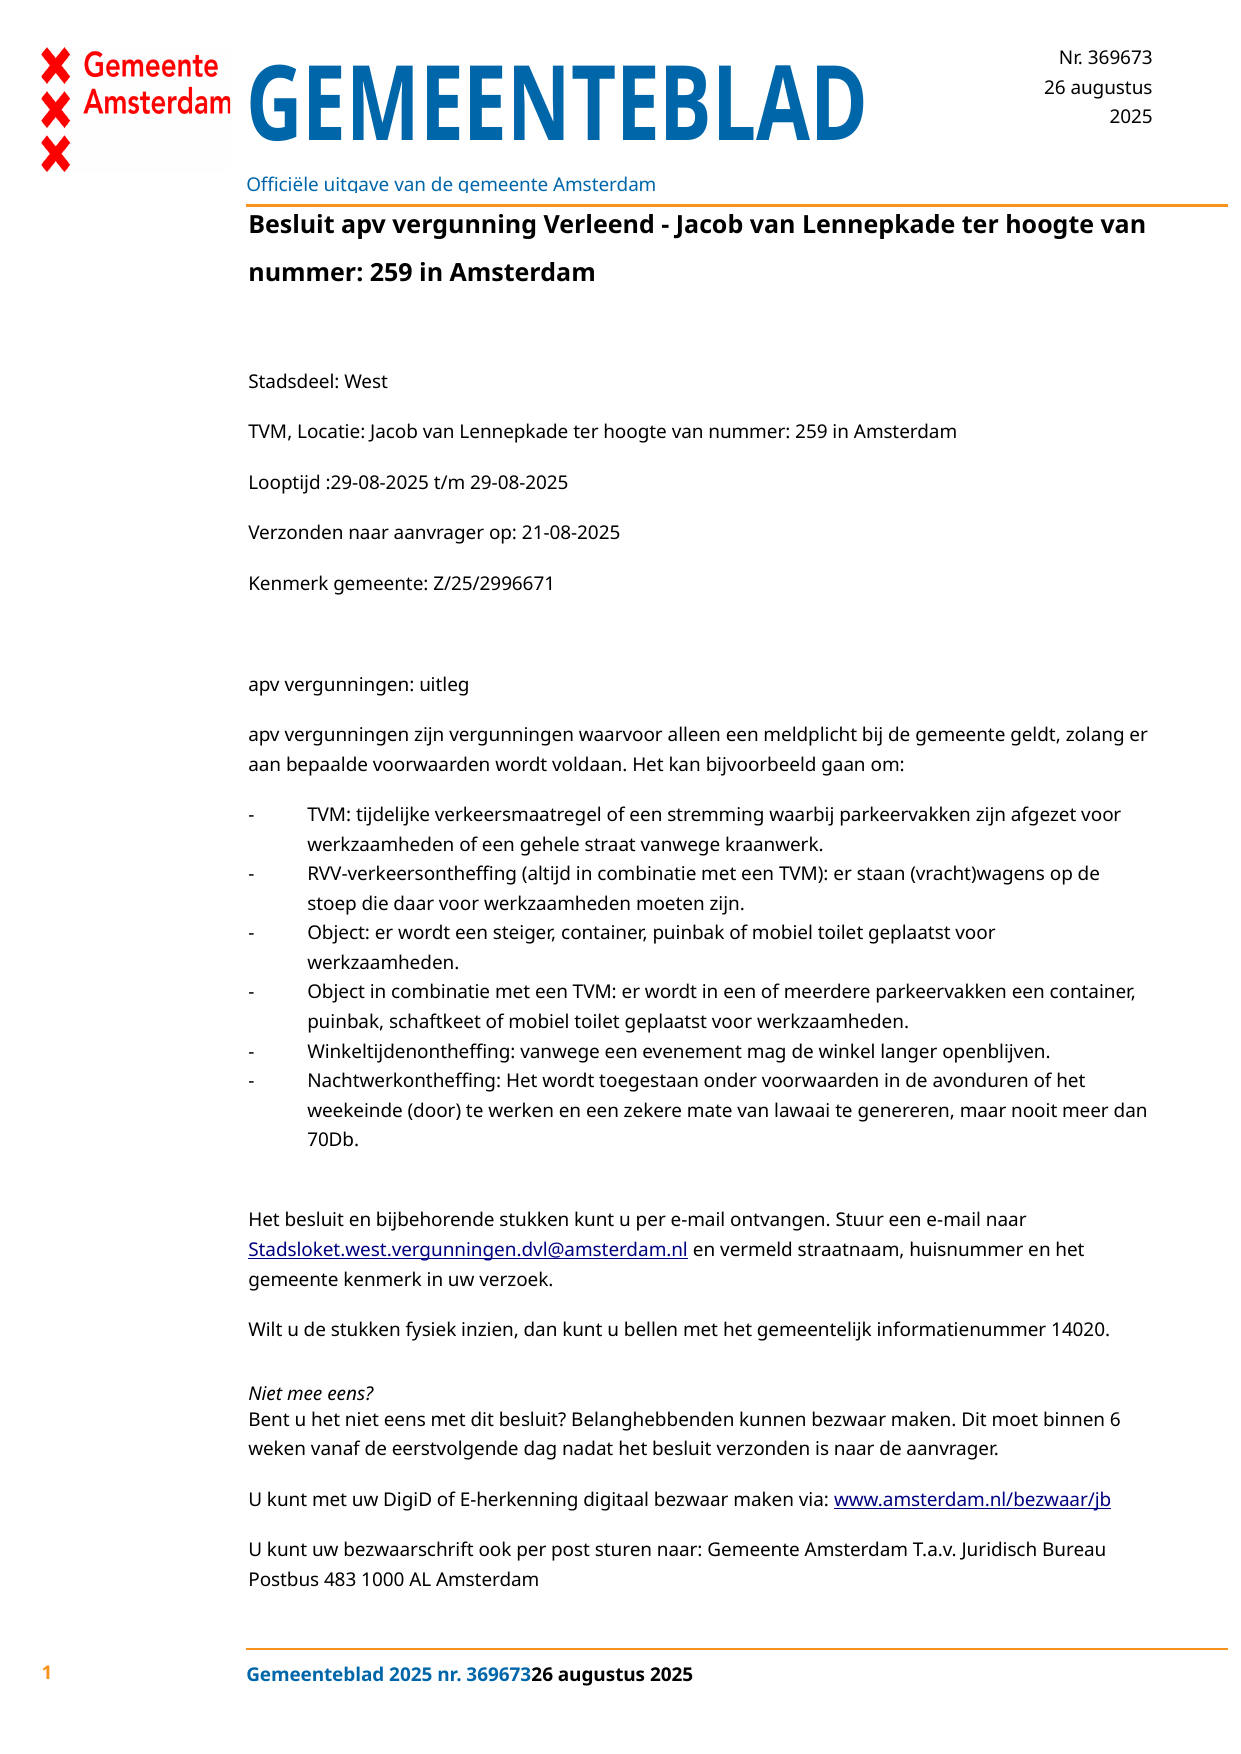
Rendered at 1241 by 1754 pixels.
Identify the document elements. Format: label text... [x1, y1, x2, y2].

list Winkeltijdenontheffing: vanwege een evenement mag de winkel langer openblijven. [248, 1038, 1152, 1064]
text U kunt met uw DigiD of E-herkenning digitaal bezwaar maken via: www.amsterdam.nl/bezwaar/jb [248, 1486, 1152, 1512]
list Object in combinatie met een TVM: er wordt in een of meerdere parkeervakken een container, puinbak, schaftkeet of mobiel toilet geplaatst voor werkzaamheden. [248, 979, 1152, 1034]
text apv vergunningen zijn vergunningen waarvoor alleen een meldplicht bij de gemeente geldt, zolang er aan bepaalde voorwaarden wordt voldaan. Het kan bijvoorbeeld gaan om: [248, 721, 1152, 777]
text Wilt u de stukken fysiek inzien, dan kunt u bellen met het gemeentelijk informatienummer 14020. [248, 1316, 1152, 1342]
text TVM, Locatie: Jacob van Lennepkade ter hoogte van nummer: 259 in Amsterdam [248, 419, 1152, 444]
text U kunt uw bezwaarschrift ook per post sturen naar: Gemeente Amsterdam T.a.v. Juridisch Bureau Postbus 483 1000 AL Amsterdam [248, 1536, 1152, 1592]
picture [41, 47, 231, 172]
text Looptijd :29-08-2025 t/m 29-08-2025 [248, 469, 1152, 495]
list Object: er wordt een steiger, container, puinbak of mobiel toilet geplaatst voor werkzaamheden. [248, 919, 1152, 975]
list Nachtwerkontheffing: Het wordt toegestaan onder voorwaarden in de avonduren of het weekeinde (door) te werken en een zekere mate van lawaai te genereren, maar nooit meer dan 70Db. [248, 1067, 1152, 1152]
list RVV-verkeersontheffing (altijd in combinatie met een TVM): er staan (vracht)wagens op de stoep die daar voor werkzaamheden moeten zijn. [248, 860, 1152, 916]
text Kenmerk gemeente: Z/25/2996671 [248, 570, 1152, 596]
text Niet mee eens? [248, 1380, 1152, 1406]
text apv vergunningen: uitleg [248, 671, 1152, 697]
text Het besluit en bijbehorende stukken kunt u per e-mail ontvangen. Stuur een e-mail naar Stadsloket.west.vergunningen.dvl@amsterdam.nl en vermeld straatnaam, huisnummer en het gemeente kenmerk in uw verzoek. [248, 1207, 1152, 1292]
text Stadsdeel: West [248, 368, 1152, 394]
text Verzonden naar aanvrager op: 21-08-2025 [248, 519, 1152, 545]
text Bent u het niet eens met dit besluit? Belanghebbenden kunnen bezwaar maken. Dit moet binnen 6 weken vanaf de eerstvolgende dag nadat het besluit verzonden is naar de aanvrager. [248, 1406, 1152, 1461]
list TVM: tijdelijke verkeersmaatregel of een stremming waarbij parkeervakken zijn afgezet voor werkzaamheden of een gehele straat vanwege kraanwerk. [248, 801, 1152, 857]
text Besluit apv vergunning Verleend - Jacob van Lennepkade ter hoogte van nummer: 259 in Amsterdam [248, 207, 1152, 288]
